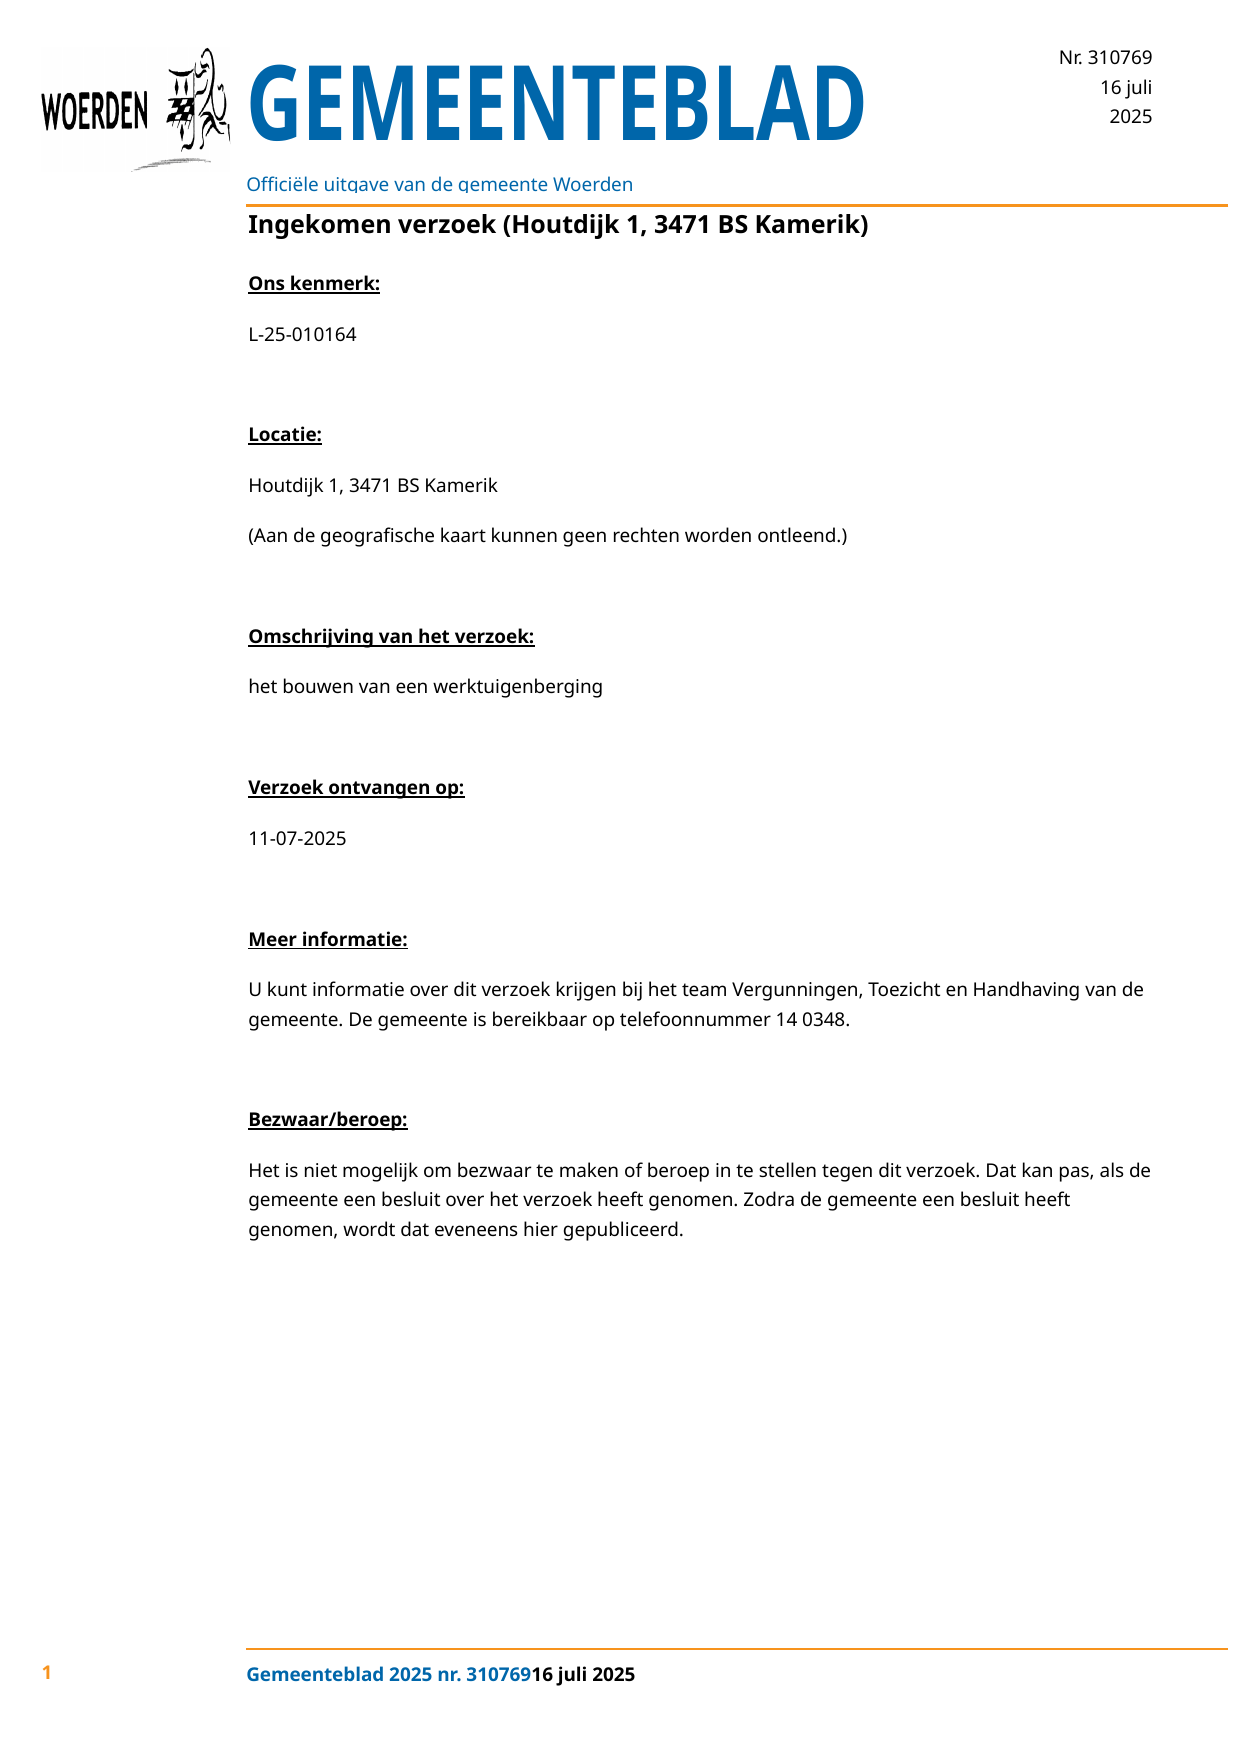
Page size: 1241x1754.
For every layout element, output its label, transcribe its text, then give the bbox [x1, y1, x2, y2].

text Verzoek ontvangen op: [248, 774, 1152, 800]
text Omschrijving van het verzoek: [248, 623, 1152, 649]
text Houtdijk 1, 3471 BS Kamerik [248, 472, 1152, 498]
text Locatie: [248, 422, 1152, 447]
text Bezwaar/beroep: [248, 1107, 1152, 1132]
text U kunt informatie over dit verzoek krijgen bij het team Vergunningen, Toezicht en Handhaving van de gemeente. De gemeente is bereikbaar op telefoonnummer 14 0348. [248, 976, 1152, 1031]
text het bouwen van een werktuigenberging [248, 674, 1152, 699]
text Het is niet mogelijk om bezwaar te maken of beroep in te stellen tegen dit verzoek. Dat kan pas, als de gemeente een besluit over het verzoek heeft genomen. Zodra de gemeente een besluit heeft genomen, wordt dat eveneens hier gepubliceerd. [248, 1157, 1152, 1242]
text 11-07-2025 [248, 825, 1152, 851]
text Ons kenmerk: [248, 270, 1152, 296]
text Ingekomen verzoek (Houtdijk 1, 3471 BS Kamerik) [248, 207, 1152, 241]
text (Aan de geografische kaart kunnen geen rechten worden ontleend.) [248, 522, 1152, 548]
picture [41, 47, 231, 172]
text L-25-010164 [248, 321, 1152, 346]
text Meer informatie: [248, 926, 1152, 951]
